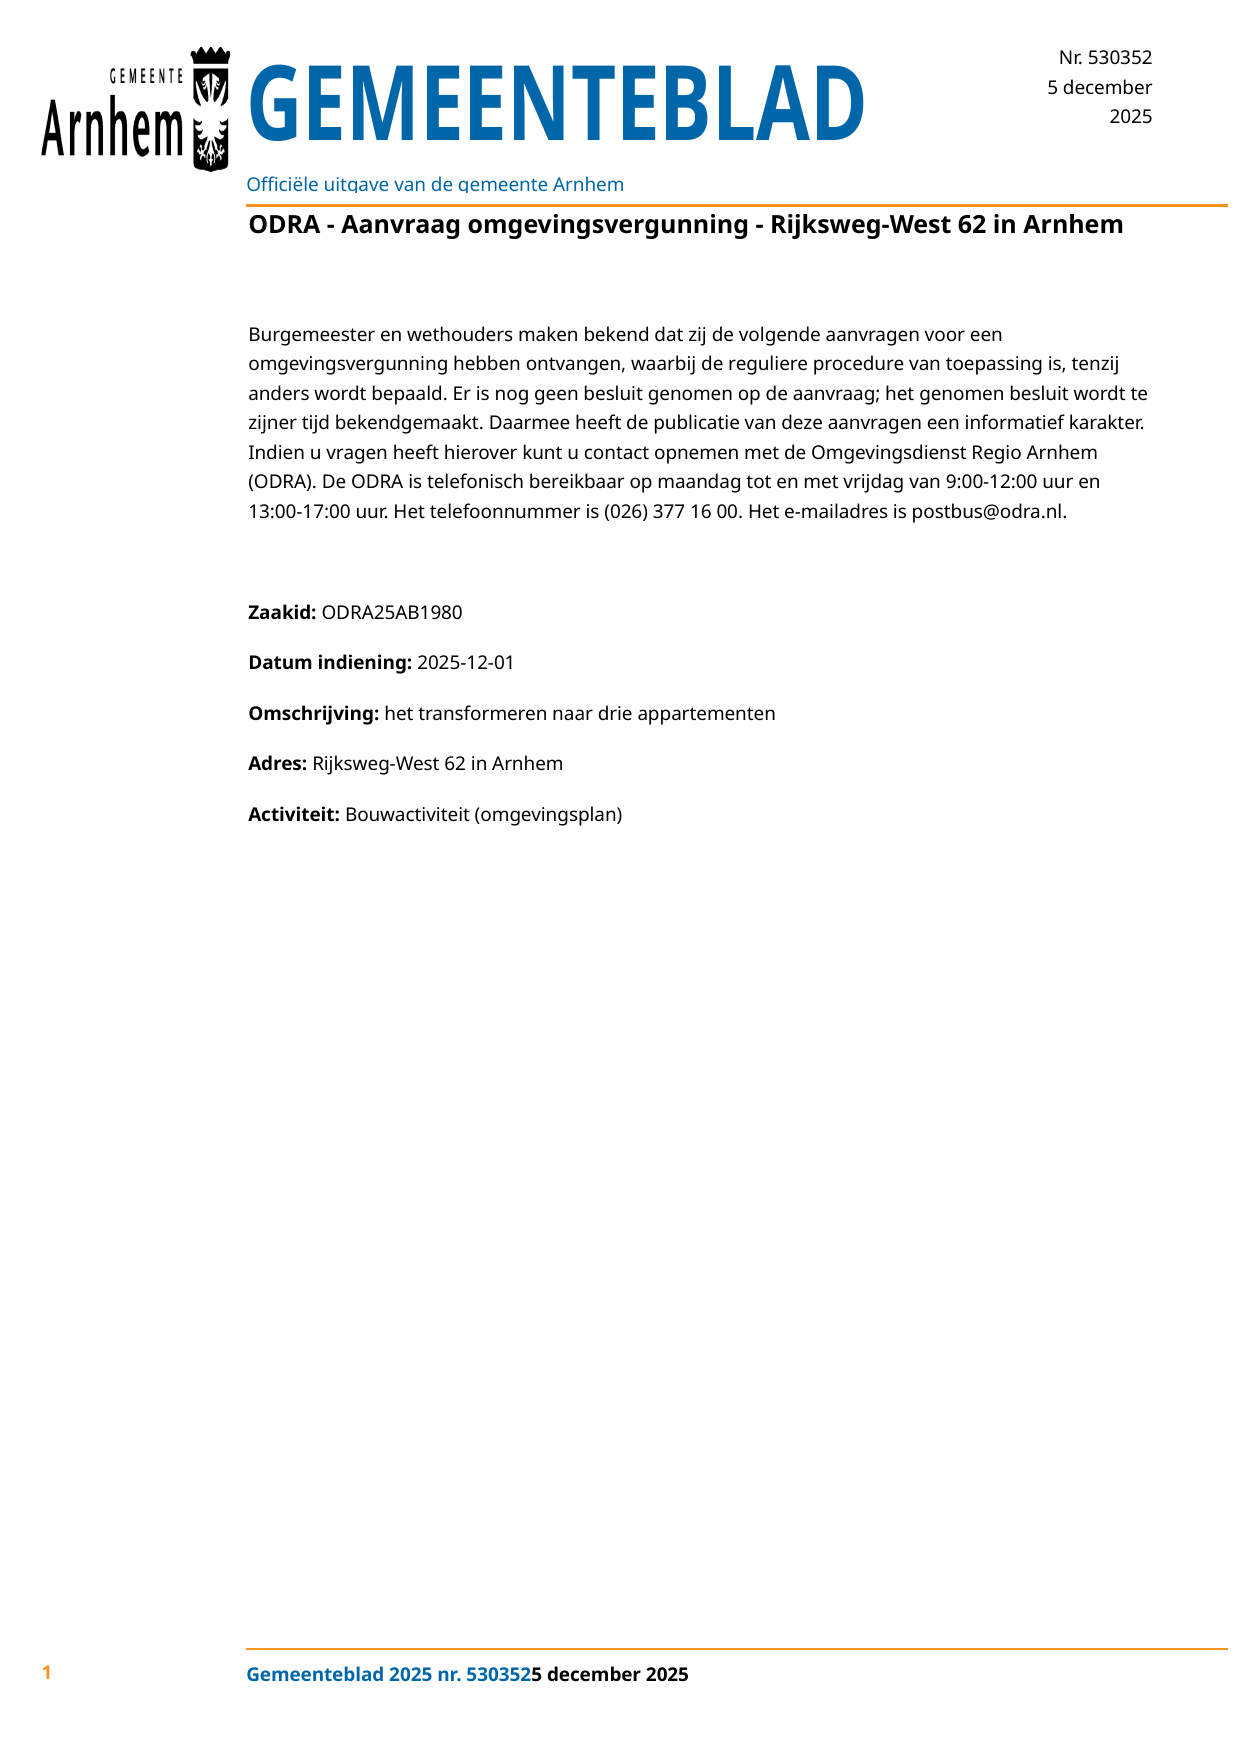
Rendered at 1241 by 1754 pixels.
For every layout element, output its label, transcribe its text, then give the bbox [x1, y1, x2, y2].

text Adres: Rijksweg-West 62 in Arnhem [248, 750, 1152, 776]
text Burgemeester en wethouders maken bekend dat zij de volgende aanvragen voor een omgevingsvergunning hebben ontvangen, waarbij de reguliere procedure van toepassing is, tenzij anders wordt bepaald. Er is nog geen besluit genomen op de aanvraag; het genomen besluit wordt te zijner tijd bekendgemaakt. Daarmee heeft de publicatie van deze aanvragen een informatief karakter. Indien u vragen heeft hierover kunt u contact opnemen met de Omgevingsdienst Regio Arnhem (ODRA). De ODRA is telefonisch bereikbaar op maandag tot en met vrijdag van 9:00-12:00 uur en 13:00-17:00 uur. Het telefoonnummer is (026) 377 16 00. Het e-mailadres is postbus@odra.nl. [248, 321, 1152, 524]
picture [41, 47, 231, 172]
text Zaakid: ODRA25AB1980 [248, 599, 1152, 625]
text ODRA - Aanvraag omgevingsvergunning - Rijksweg-West 62 in Arnhem [248, 207, 1152, 241]
text Activiteit: Bouwactiviteit (omgevingsplan) [248, 801, 1152, 826]
text Datum indiening: 2025-12-01 [248, 649, 1152, 675]
text Omschrijving: het transformeren naar drie appartementen [248, 700, 1152, 726]
